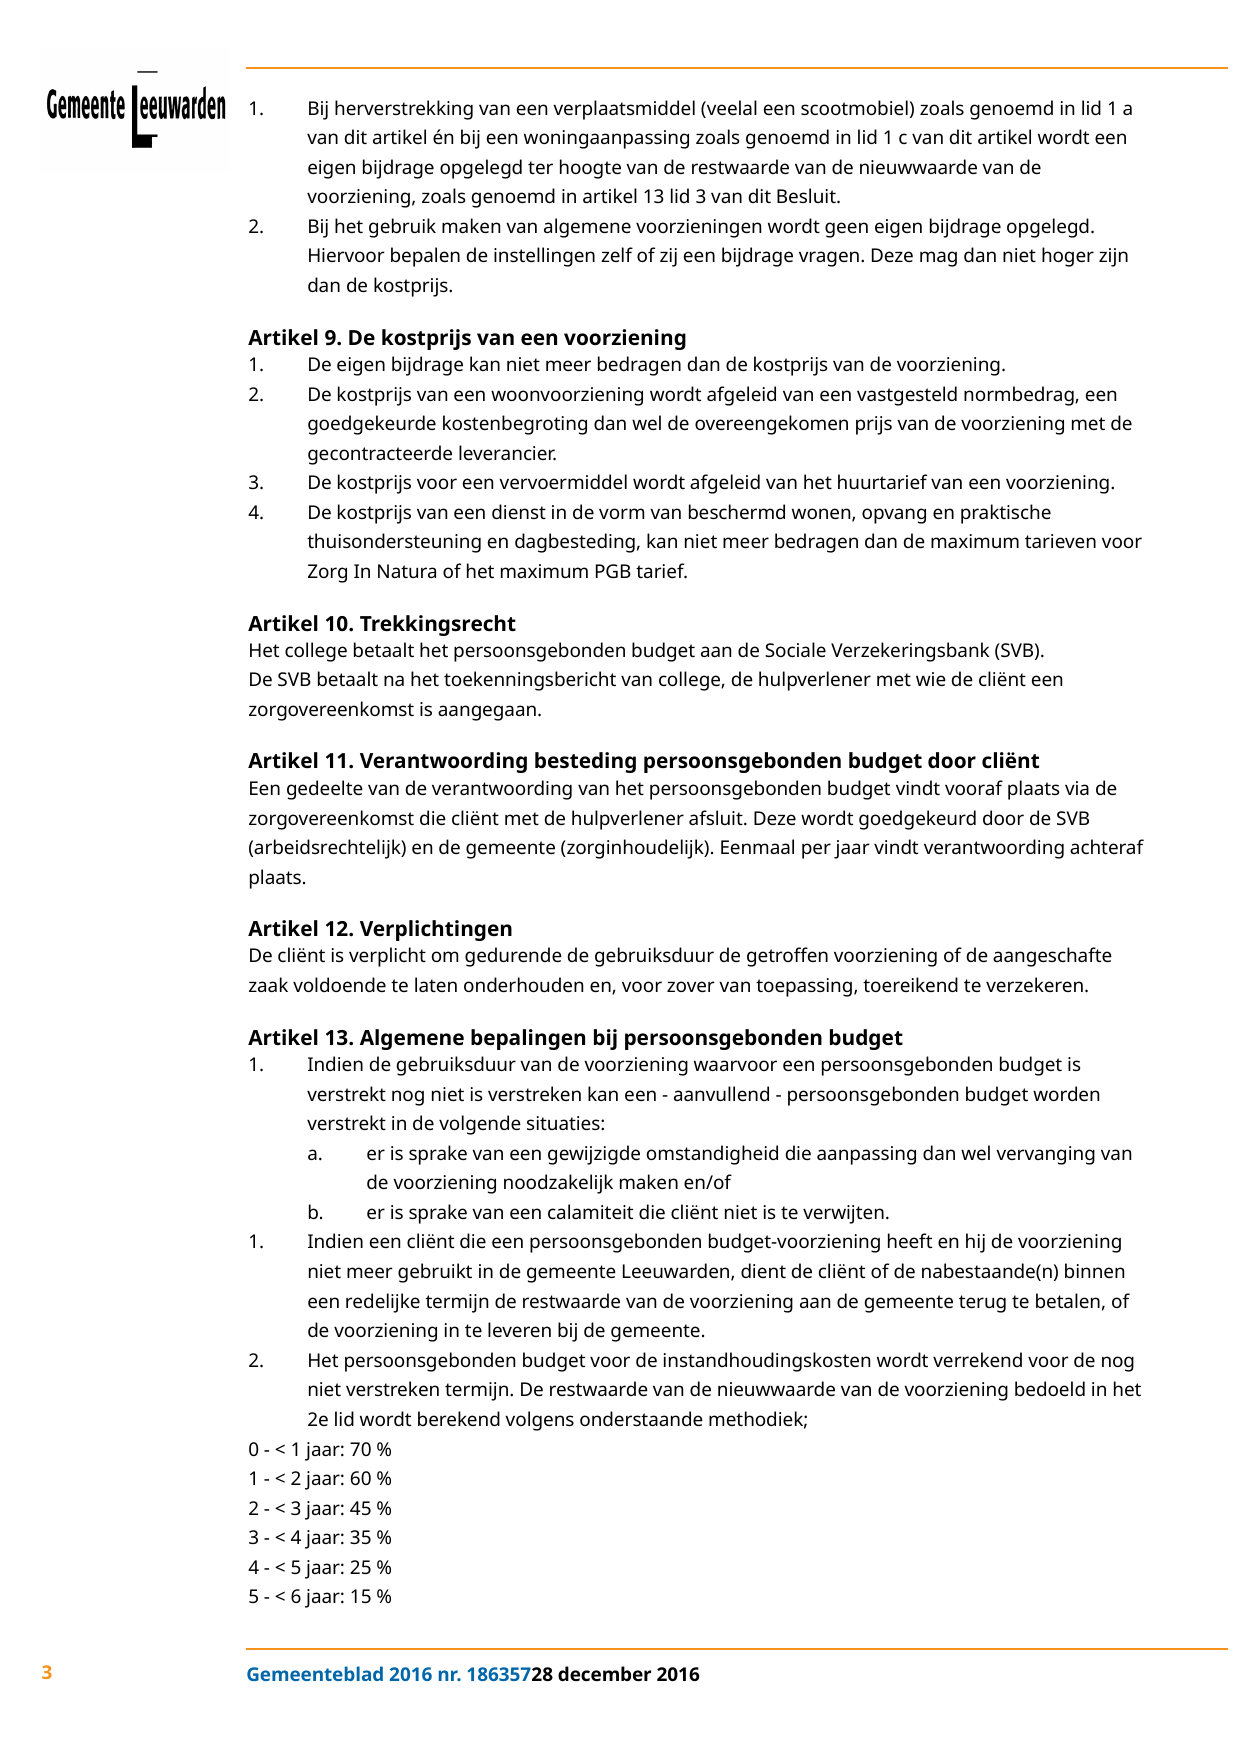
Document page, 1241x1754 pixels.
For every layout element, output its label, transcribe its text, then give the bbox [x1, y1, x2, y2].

list er is sprake van een calamiteit die cliënt niet is te verwijten. [307, 1199, 1152, 1225]
text 2 - < 3 jaar: 45 % [248, 1495, 1152, 1521]
picture [41, 47, 231, 172]
text Artikel 12. Verplichtingen [248, 914, 1152, 943]
text Artikel 10. Trekkingsrecht [248, 609, 1152, 637]
text De cliënt is verplicht om gedurende de gebruiksduur de getroffen voorziening of de aangeschafte zaak voldoende te laten onderhouden en, voor zover van toepassing, toereikend te verzekeren. [248, 943, 1152, 998]
text 4 - < 5 jaar: 25 % [248, 1554, 1152, 1580]
list De kostprijs van een woonvoorziening wordt afgeleid van een vastgesteld normbedrag, een goedgekeurde kostenbegroting dan wel de overeengekomen prijs van de voorziening met de gecontracteerde leverancier. [248, 381, 1152, 466]
list De kostprijs van een dienst in de vorm van beschermd wonen, opvang en praktische thuisondersteuning en dagbesteding, kan niet meer bedragen dan de maximum tarieven voor Zorg In Natura of het maximum PGB tarief. [248, 499, 1152, 584]
list Het persoonsgebonden budget voor de instandhoudingskosten wordt verrekend voor de nog niet verstreken termijn. De restwaarde van de nieuwwaarde van de voorziening bedoeld in het 2e lid wordt berekend volgens onderstaande methodiek; [248, 1347, 1152, 1432]
text Artikel 9. De kostprijs van een voorziening [248, 323, 1152, 351]
list Bij herverstrekking van een verplaatsmiddel (veelal een scootmobiel) zoals genoemd in lid 1 a van dit artikel én bij een woningaanpassing zoals genoemd in lid 1 c van dit artikel wordt een eigen bijdrage opgelegd ter hoogte van de restwaarde van de nieuwwaarde van de voorziening, zoals genoemd in artikel 13 lid 3 van dit Besluit. [248, 95, 1152, 209]
list Bij het gebruik maken van algemene voorzieningen wordt geen eigen bijdrage opgelegd. Hiervoor bepalen de instellingen zelf of zij een bijdrage vragen. Deze mag dan niet hoger zijn dan de kostprijs. [248, 213, 1152, 298]
text Artikel 11. Verantwoording besteding persoonsgebonden budget door cliënt [248, 747, 1152, 775]
list Indien een cliënt die een persoonsgebonden budget-voorziening heeft en hij de voorziening niet meer gebruikt in de gemeente Leeuwarden, dient de cliënt of de nabestaande(n) binnen een redelijke termijn de restwaarde van de voorziening aan de gemeente terug te betalen, of de voorziening in te leveren bij de gemeente. [248, 1229, 1152, 1343]
text 1 - < 2 jaar: 60 % [248, 1465, 1152, 1491]
text Een gedeelte van de verantwoording van het persoonsgebonden budget vindt vooraf plaats via de zorgovereenkomst die cliënt met de hulpverlener afsluit. Deze wordt goedgekeurd door de SVB (arbeidsrechtelijk) en de gemeente (zorginhoudelijk). Eenmaal per jaar vindt verantwoording achteraf plaats. [248, 775, 1152, 889]
text Artikel 13. Algemene bepalingen bij persoonsgebonden budget [248, 1023, 1152, 1051]
text 3 - < 4 jaar: 35 % [248, 1524, 1152, 1550]
list er is sprake van een gewijzigde omstandigheid die aanpassing dan wel vervanging van de voorziening noodzakelijk maken en/of [307, 1140, 1152, 1195]
text De SVB betaalt na het toekenningsbericht van college, de hulpverlener met wie de cliënt een zorgovereenkomst is aangegaan. [248, 667, 1152, 722]
list De kostprijs voor een vervoermiddel wordt afgeleid van het huurtarief van een voorziening. [248, 469, 1152, 495]
list De eigen bijdrage kan niet meer bedragen dan de kostprijs van de voorziening. [248, 351, 1152, 377]
text 5 - < 6 jaar: 15 % [248, 1584, 1152, 1609]
text 0 - < 1 jaar: 70 % [248, 1436, 1152, 1461]
text Het college betaalt het persoonsgebonden budget aan de Sociale Verzekeringsbank (SVB). [248, 637, 1152, 663]
list Indien de gebruiksduur van de voorziening waarvoor een persoonsgebonden budget is verstrekt nog niet is verstreken kan een - aanvullend - persoonsgebonden budget worden verstrekt in de volgende situaties: [248, 1051, 1152, 1136]
